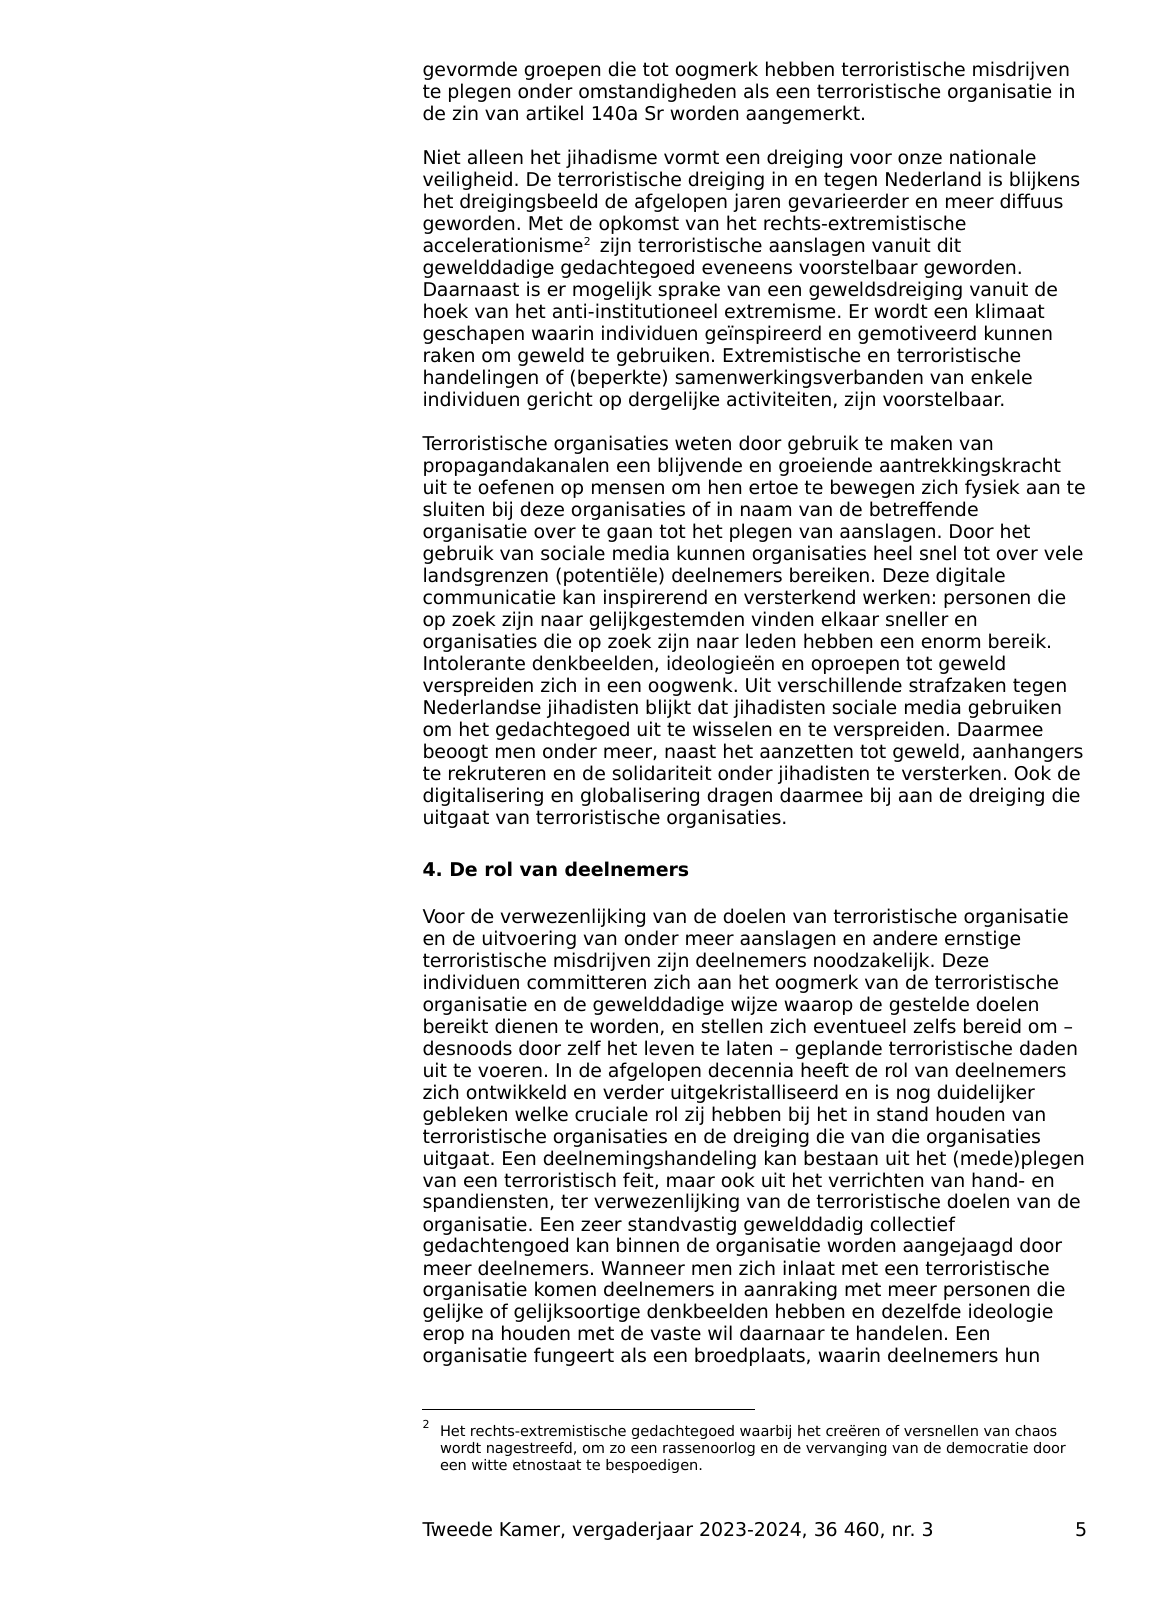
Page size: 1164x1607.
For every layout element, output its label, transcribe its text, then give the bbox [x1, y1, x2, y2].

text Het rechts-extremistische gedachtegoed waarbij het creëren of versnellen van chaos wordt nagestreefd, om zo een rassenoorlog en de vervanging van de democratie door een witte etnostaat te bespoedigen. [422, 1418, 1087, 1474]
subtitle 4. De rol van deelnemers [422, 859, 1087, 881]
text Voor de verwezenlijking van de doelen van terroristische organisatie en de uitvoering van onder meer aanslagen en andere ernstige terroristische misdrijven zijn deelnemers noodzakelijk. Deze individuen committeren zich aan het oogmerk van de terroristische organisatie en de gewelddadige wijze waarop de gestelde doelen bereikt dienen te worden, en stellen zich eventueel zelfs bereid om – desnoods door zelf het leven te laten – geplande terroristische daden uit te voeren. In de afgelopen decennia heeft de rol van deelnemers zich ontwikkeld en verder uitgekristalliseerd en is nog duidelijker gebleken welke cruciale rol zij hebben bij het in stand houden van terroristische organisaties en de dreiging die van die organisaties uitgaat. Een deelnemingshandeling kan bestaan uit het (mede)plegen van een terroristisch feit, maar ook uit het verrichten van hand- en spandiensten, ter verwezenlijking van de terroristische doelen van de organisatie. Een zeer standvastig gewelddadig collectief gedachtengoed kan binnen de organisatie worden aangejaagd door meer deelnemers. Wanneer men zich inlaat met een terroristische organisatie komen deelnemers in aanraking met meer personen die gelijke of gelijksoortige denkbeelden hebben en dezelfde ideologie erop na houden met de vaste wil daarnaar te handelen. Een organisatie fungeert als een broedplaats, waarin deelnemers hun [422, 906, 1087, 1367]
text Terroristische organisaties weten door gebruik te maken van propagandakanalen een blijvende en groeiende aantrekkingskracht uit te oefenen op mensen om hen ertoe te bewegen zich fysiek aan te sluiten bij deze organisaties of in naam van de betreffende organisatie over te gaan tot het plegen van aanslagen. Door het gebruik van sociale media kunnen organisaties heel snel tot over vele landsgrenzen (potentiële) deelnemers bereiken. Deze digitale communicatie kan inspirerend en versterkend werken: personen die op zoek zijn naar gelijkgestemden vinden elkaar sneller en organisaties die op zoek zijn naar leden hebben een enorm bereik. Intolerante denkbeelden, ideologieën en oproepen tot geweld verspreiden zich in een oogwenk. Uit verschillende strafzaken tegen Nederlandse jihadisten blijkt dat jihadisten sociale media gebruiken om het gedachtegoed uit te wisselen en te verspreiden. Daarmee beoogt men onder meer, naast het aanzetten tot geweld, aanhangers te rekruteren en de solidariteit onder jihadisten te versterken. Ook de digitalisering en globalisering dragen daarmee bij aan de dreiging die uitgaat van terroristische organisaties. [422, 433, 1087, 829]
text gevormde groepen die tot oogmerk hebben terroristische misdrijven te plegen onder omstandigheden als een terroristische organisatie in de zin van artikel 140a Sr worden aangemerkt. [422, 59, 1087, 125]
text Niet alleen het jihadisme vormt een dreiging voor onze nationale veiligheid. De terroristische dreiging in en tegen Nederland is blijkens het dreigingsbeeld de afgelopen jaren gevarieerder en meer diffuus geworden. Met de opkomst van het rechts-extremistische accelerationisme zijn terroristische aanslagen vanuit dit gewelddadige gedachtegoed eveneens voorstelbaar geworden. Daarnaast is er mogelijk sprake van een geweldsdreiging vanuit de hoek van het anti-institutioneel extremisme. Er wordt een klimaat geschapen waarin individuen geïnspireerd en gemotiveerd kunnen raken om geweld te gebruiken. Extremistische en terroristische handelingen of (beperkte) samenwerkingsverbanden van enkele individuen gericht op dergelijke activiteiten, zijn voorstelbaar. [422, 147, 1087, 411]
